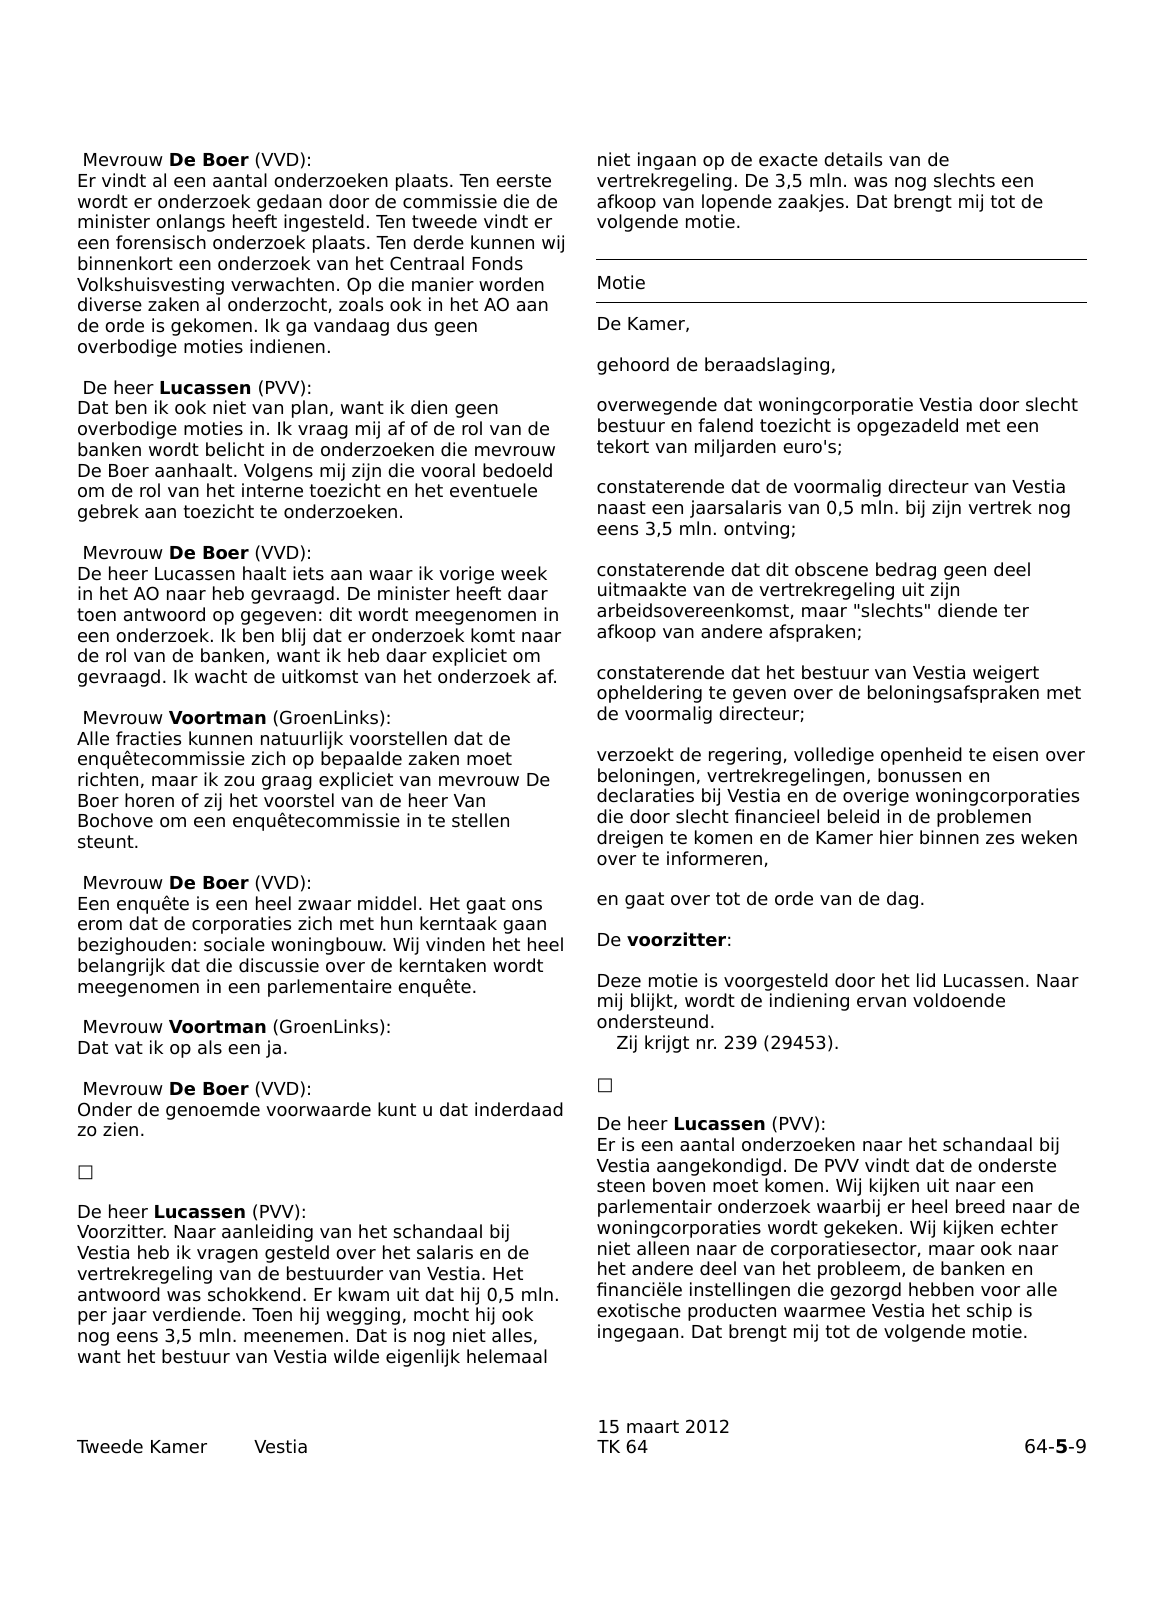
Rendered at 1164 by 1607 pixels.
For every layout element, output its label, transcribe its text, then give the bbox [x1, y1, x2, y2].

text De Kamer, [596, 314, 1087, 334]
text De heer Lucassen (PVV): [77, 1202, 567, 1222]
text Deze motie is voorgesteld door het lid Lucassen. Naar mij blijkt, wordt de indiening ervan voldoende ondersteund. [596, 971, 1087, 1033]
text Er vindt al een aantal onderzoeken plaats. Ten eerste wordt er onderzoek gedaan door de commissie die de minister onlangs heeft ingesteld. Ten tweede vindt er een forensisch onderzoek plaats. Ten derde kunnen wij binnenkort een onderzoek van het Centraal Fonds Volkshuisvesting verwachten. Op die manier worden diverse zaken al onderzocht, zoals ook in het AO aan de orde is gekomen. Ik ga vandaag dus geen overbodige moties indienen. [77, 171, 567, 357]
text overwegende dat woningcorporatie Vestia door slecht bestuur en falend toezicht is opgezadeld met een tekort van miljarden euro's; [596, 395, 1087, 457]
text en gaat over tot de orde van de dag. [596, 889, 1087, 910]
text De heer Lucassen haalt iets aan waar ik vorige week in het AO naar heb gevraagd. De minister heeft daar toen antwoord op gegeven: dit wordt meegenomen in een onderzoek. Ik ben blij dat er onderzoek komt naar de rol van de banken, want ik heb daar expliciet om gevraagd. Ik wacht de uitkomst van het onderzoek af. [77, 563, 567, 688]
text Er is een aantal onderzoeken naar het schandaal bij Vestia aangekondigd. De PVV vindt dat de onderste steen boven moet komen. Wij kijken uit naar een parlementair onderzoek waarbij er heel breed naar de woningcorporaties wordt gekeken. Wij kijken echter niet alleen naar de corporatiesector, maar ook naar het andere deel van het probleem, de banken en financiële instellingen die gezorgd hebben voor alle exotische producten waarmee Vestia het schip is ingegaan. Dat brengt mij tot de volgende motie. [596, 1135, 1087, 1342]
text constaterende dat dit obscene bedrag geen deel uitmaakte van de vertrekregeling uit zijn arbeidsovereenkomst, maar "slechts" diende ter afkoop van andere afspraken; [596, 559, 1087, 642]
text Mevrouw De Boer (VVD): [77, 1079, 567, 1099]
text Alle fracties kunnen natuurlijk voorstellen dat de enquêtecommissie zich op bepaalde zaken moet richten, maar ik zou graag expliciet van mevrouw De Boer horen of zij het voorstel van de heer Van Bochove om een enquêtecommissie in te stellen steunt. [77, 728, 567, 853]
text Zij krijgt nr. 239 (29453). [596, 1033, 1087, 1053]
text Onder de genoemde voorwaarde kunt u dat inderdaad zo zien. [77, 1099, 567, 1141]
text niet ingaan op de exacte details van de vertrekregeling. De 3,5 mln. was nog slechts een afkoop van lopende zaakjes. Dat brengt mij tot de volgende motie. [596, 150, 1087, 233]
text gehoord de beraadslaging, [596, 354, 1087, 375]
text Motie [596, 273, 1087, 294]
text Mevrouw Voortman (GroenLinks): [77, 1017, 567, 1038]
text Mevrouw De Boer (VVD): [77, 150, 567, 171]
text Mevrouw De Boer (VVD): [77, 873, 567, 893]
text Mevrouw De Boer (VVD): [77, 543, 567, 563]
text □ [77, 1161, 567, 1182]
text Mevrouw Voortman (GroenLinks): [77, 708, 567, 728]
text □ [596, 1073, 1087, 1094]
text Een enquête is een heel zwaar middel. Het gaat ons erom dat de corporaties zich met hun kerntaak gaan bezighouden: sociale woningbouw. Wij vinden het heel belangrijk dat die discussie over de kerntaken wordt meegenomen in een parlementaire enquête. [77, 893, 567, 997]
text Dat vat ik op als een ja. [77, 1038, 567, 1059]
text verzoekt de regering, volledige openheid te eisen over beloningen, vertrekregelingen, bonussen en declaraties bij Vestia en de overige woningcorporaties die door slecht financieel beleid in de problemen dreigen te komen en de Kamer hier binnen zes weken over te informeren, [596, 745, 1087, 869]
text constaterende dat het bestuur van Vestia weigert opheldering te geven over de beloningsafspraken met de voormalig directeur; [596, 662, 1087, 725]
text Voorzitter. Naar aanleiding van het schandaal bij Vestia heb ik vragen gesteld over het salaris en de vertrekregeling van de bestuurder van Vestia. Het antwoord was schokkend. Er kwam uit dat hij 0,5 mln. per jaar verdiende. Toen hij wegging, mocht hij ook nog eens 3,5 mln. meenemen. Dat is nog niet alles, want het bestuur van Vestia wilde eigenlijk helemaal [77, 1222, 567, 1367]
text De heer Lucassen (PVV): [596, 1114, 1087, 1135]
text Dat ben ik ook niet van plan, want ik dien geen overbodige moties in. Ik vraag mij af of de rol van de banken wordt belicht in de onderzoeken die mevrouw De Boer aanhaalt. Volgens mij zijn die vooral bedoeld om de rol van het interne toezicht en het eventuele gebrek aan toezicht te onderzoeken. [77, 398, 567, 523]
text De voorzitter: [596, 930, 1087, 951]
text constaterende dat de voormalig directeur van Vestia naast een jaarsalaris van 0,5 mln. bij zijn vertrek nog eens 3,5 mln. ontving; [596, 477, 1087, 539]
text De heer Lucassen (PVV): [77, 377, 567, 398]
